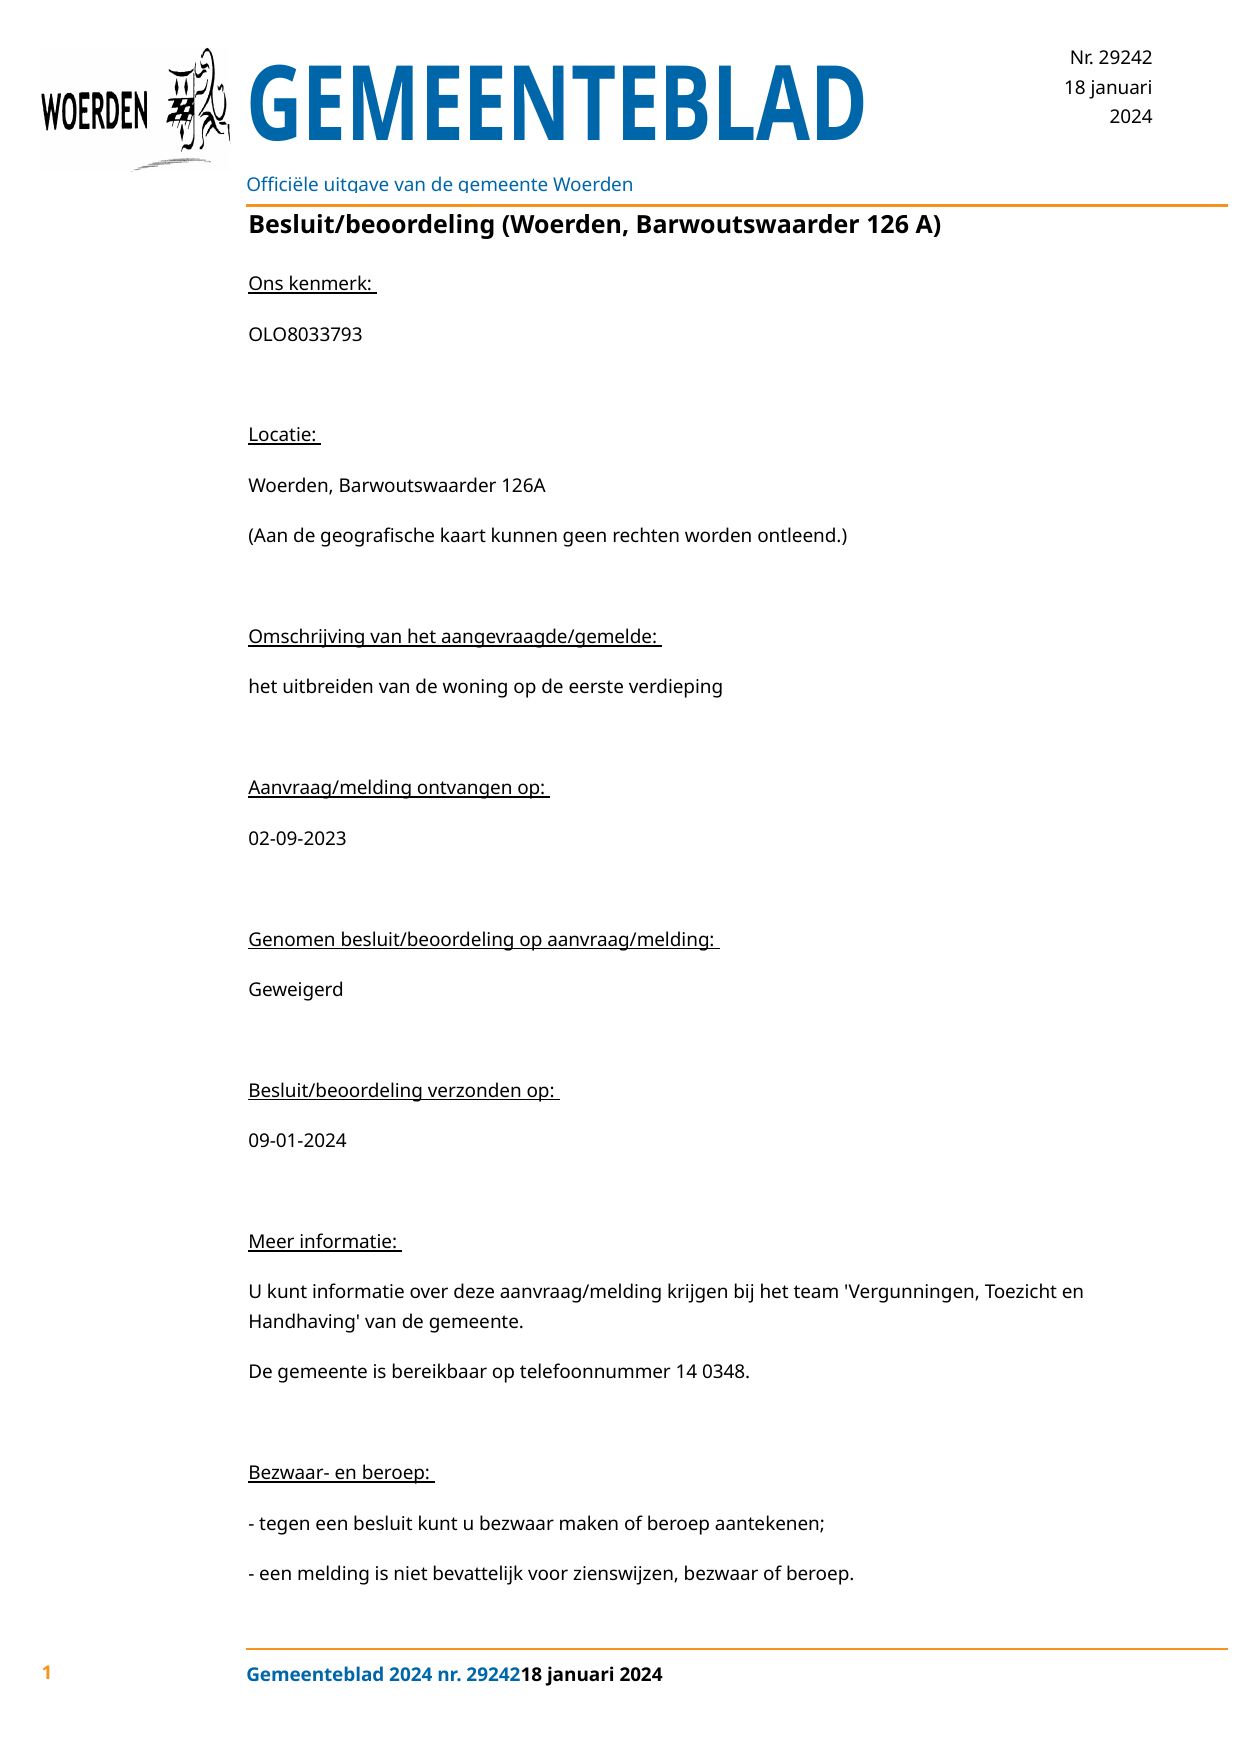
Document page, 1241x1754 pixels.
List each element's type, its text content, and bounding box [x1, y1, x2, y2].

text 02-09-2023 [248, 825, 1152, 851]
text Aanvraag/melding ontvangen op: [248, 774, 1152, 800]
picture [41, 47, 231, 172]
text Ons kenmerk: [248, 270, 1152, 296]
text (Aan de geografische kaart kunnen geen rechten worden ontleend.) [248, 522, 1152, 548]
text Geweigerd [248, 976, 1152, 1002]
text - tegen een besluit kunt u bezwaar maken of beroep aantekenen; [248, 1510, 1152, 1536]
text Bezwaar- en beroep: [248, 1459, 1152, 1485]
text Besluit/beoordeling (Woerden, Barwoutswaarder 126 A) [248, 207, 1152, 241]
text Omschrijving van het aangevraagde/gemelde: [248, 623, 1152, 649]
text Meer informatie: [248, 1228, 1152, 1254]
text OLO8033793 [248, 321, 1152, 346]
text Woerden, Barwoutswaarder 126A [248, 472, 1152, 498]
text het uitbreiden van de woning op de eerste verdieping [248, 674, 1152, 699]
text Besluit/beoordeling verzonden op: [248, 1077, 1152, 1103]
text U kunt informatie over deze aanvraag/melding krijgen bij het team 'Vergunningen, Toezicht en Handhaving' van de gemeente. [248, 1279, 1152, 1334]
text Genomen besluit/beoordeling op aanvraag/melding: [248, 926, 1152, 951]
text - een melding is niet bevattelijk voor zienswijzen, bezwaar of beroep. [248, 1560, 1152, 1586]
text De gemeente is bereikbaar op telefoonnummer 14 0348. [248, 1359, 1152, 1384]
text 09-01-2024 [248, 1127, 1152, 1153]
text Locatie: [248, 422, 1152, 447]
